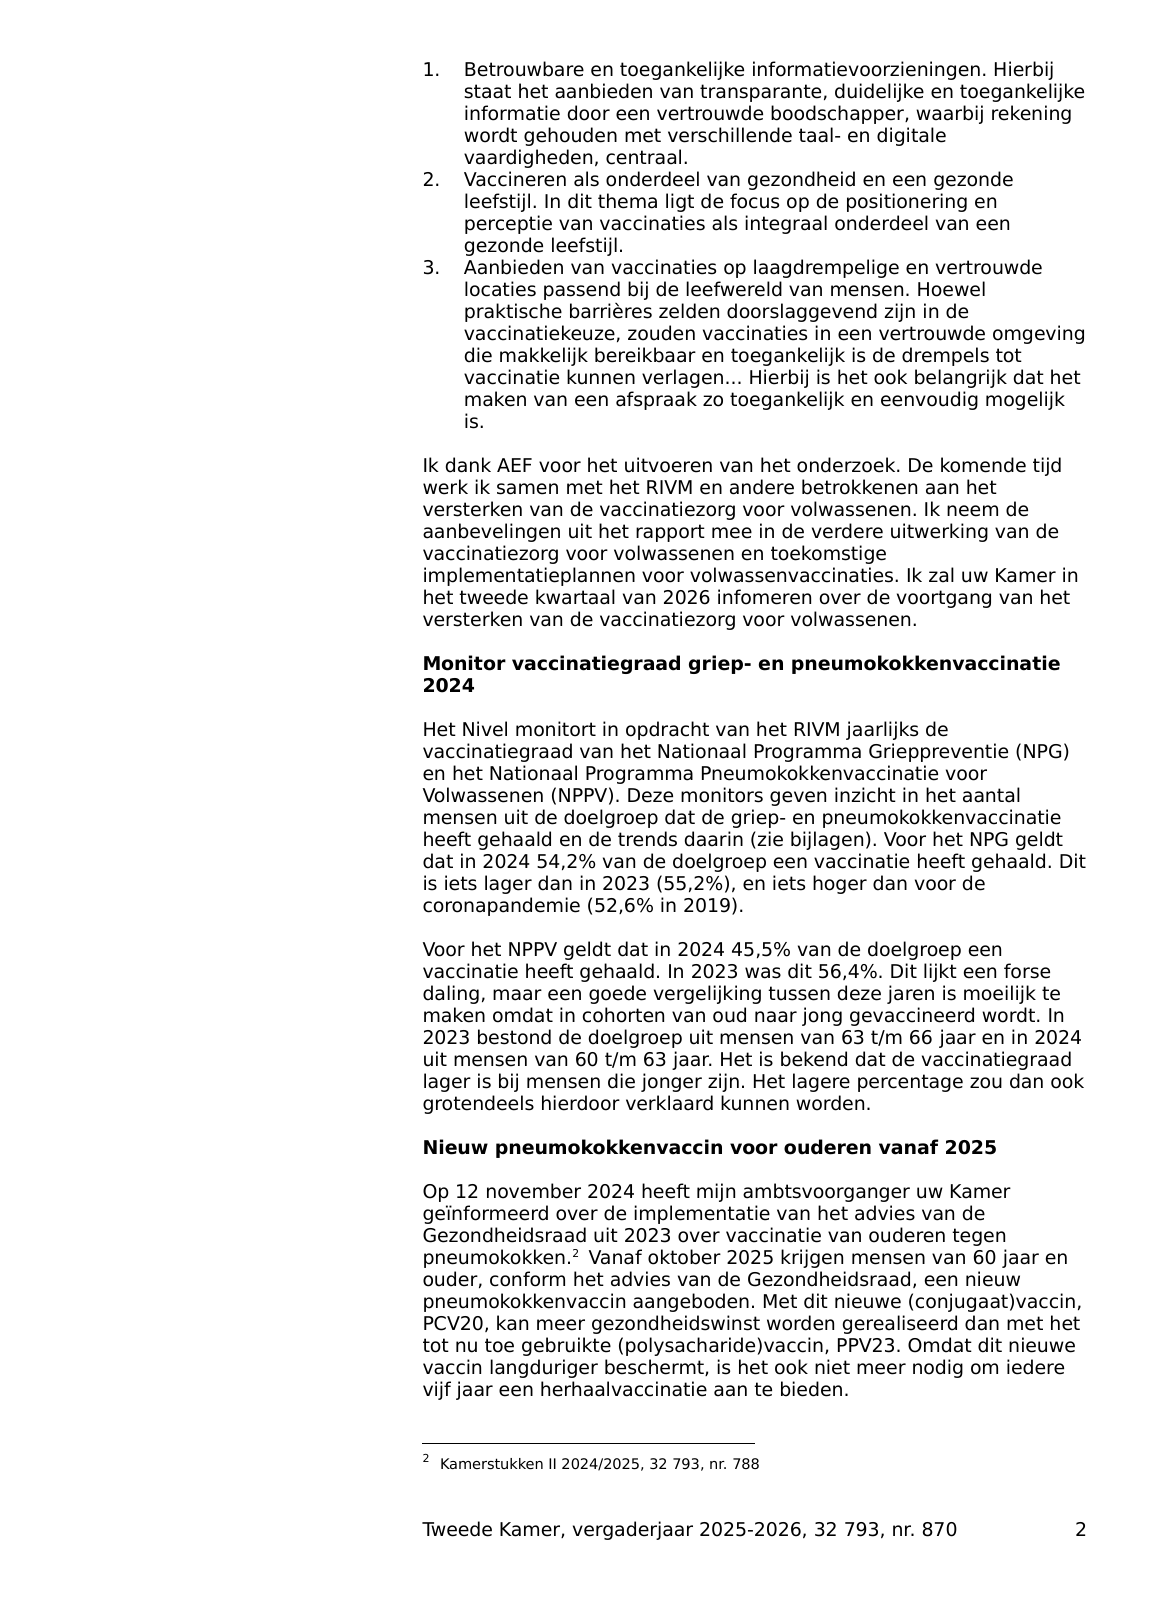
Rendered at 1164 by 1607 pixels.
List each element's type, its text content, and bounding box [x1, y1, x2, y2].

text Het Nivel monitort in opdracht van het RIVM jaarlijks de vaccinatiegraad van het Nationaal Programma Grieppreventie (NPG) en het Nationaal Programma Pneumokokkenvaccinatie voor Volwassenen (NPPV). Deze monitors geven inzicht in het aantal mensen uit de doelgroep dat de griep- en pneumokokkenvaccinatie heeft gehaald en de trends daarin (zie bijlagen). Voor het NPG geldt dat in 2024 54,2% van de doelgroep een vaccinatie heeft gehaald. Dit is iets lager dan in 2023 (55,2%), en iets hoger dan voor de coronapandemie (52,6% in 2019). [422, 719, 1087, 917]
text Kamerstukken II 2024/2025, 32 793, nr. 788 [422, 1452, 1087, 1474]
text 1. Betrouwbare en toegankelijke informatievoorzieningen. Hierbij staat het aanbieden van transparante, duidelijke en toegankelijke informatie door een vertrouwde boodschapper, waarbij rekening wordt gehouden met verschillende taal- en digitale vaardigheden, centraal. [422, 59, 1087, 169]
subtitle Monitor vaccinatiegraad griep- en pneumokokkenvaccinatie 2024 [422, 653, 1087, 697]
text Op 12 november 2024 heeft mijn ambtsvoorganger uw Kamer geïnformeerd over de implementatie van het advies van de Gezondheidsraad uit 2023 over vaccinatie van ouderen tegen pneumokokken. Vanaf oktober 2025 krijgen mensen van 60 jaar en ouder, conform het advies van de Gezondheidsraad, een nieuw pneumokokkenvaccin aangeboden. Met dit nieuwe (conjugaat)vaccin, PCV20, kan meer gezondheidswinst worden gerealiseerd dan met het tot nu toe gebruikte (polysacharide)vaccin, PPV23. Omdat dit nieuwe vaccin langduriger beschermt, is het ook niet meer nodig om iedere vijf jaar een herhaalvaccinatie aan te bieden. [422, 1181, 1087, 1401]
text 2. Vaccineren als onderdeel van gezondheid en een gezonde leefstijl. In dit thema ligt de focus op de positionering en perceptie van vaccinaties als integraal onderdeel van een gezonde leefstijl. [422, 169, 1087, 257]
text Ik dank AEF voor het uitvoeren van het onderzoek. De komende tijd werk ik samen met het RIVM en andere betrokkenen aan het versterken van de vaccinatiezorg voor volwassenen. Ik neem de aanbevelingen uit het rapport mee in de verdere uitwerking van de vaccinatiezorg voor volwassenen en toekomstige implementatieplannen voor volwassenvaccinaties. Ik zal uw Kamer in het tweede kwartaal van 2026 infomeren over de voortgang van het versterken van de vaccinatiezorg voor volwassenen. [422, 455, 1087, 631]
subtitle Nieuw pneumokokkenvaccin voor ouderen vanaf 2025 [422, 1137, 1087, 1159]
text 3. Aanbieden van vaccinaties op laagdrempelige en vertrouwde locaties passend bij de leefwereld van mensen. Hoewel praktische barrières zelden doorslaggevend zijn in de vaccinatiekeuze, zouden vaccinaties in een vertrouwde omgeving die makkelijk bereikbaar en toegankelijk is de drempels tot vaccinatie kunnen verlagen... Hierbij is het ook belangrijk dat het maken van een afspraak zo toegankelijk en eenvoudig mogelijk is. [422, 257, 1087, 433]
text Voor het NPPV geldt dat in 2024 45,5% van de doelgroep een vaccinatie heeft gehaald. In 2023 was dit 56,4%. Dit lijkt een forse daling, maar een goede vergelijking tussen deze jaren is moeilijk te maken omdat in cohorten van oud naar jong gevaccineerd wordt. In 2023 bestond de doelgroep uit mensen van 63 t/m 66 jaar en in 2024 uit mensen van 60 t/m 63 jaar. Het is bekend dat de vaccinatiegraad lager is bij mensen die jonger zijn. Het lagere percentage zou dan ook grotendeels hierdoor verklaard kunnen worden. [422, 939, 1087, 1115]
